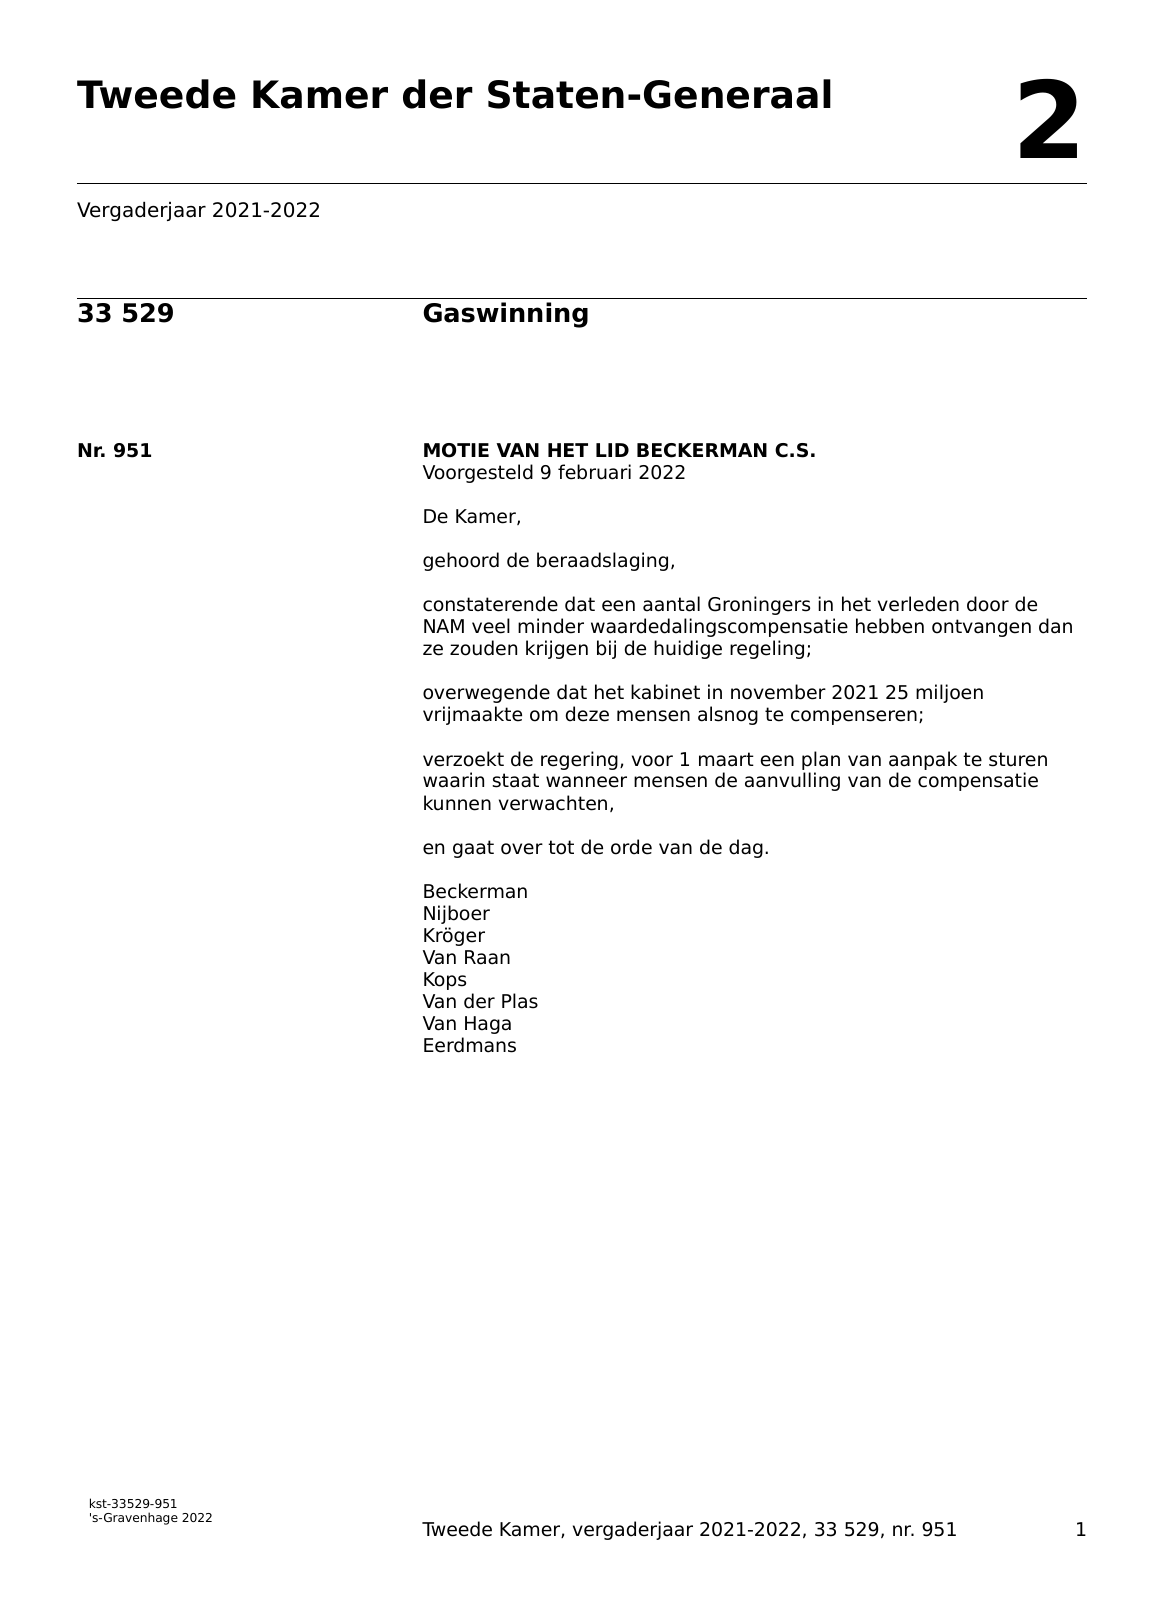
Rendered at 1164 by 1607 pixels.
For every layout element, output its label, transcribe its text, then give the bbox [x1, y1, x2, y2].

text 's-Gravenhage 2022 [88, 1511, 323, 1525]
text overwegende dat het kabinet in november 2021 25 miljoen vrijmaakte om deze mensen alsnog te compenseren; [422, 682, 1087, 726]
text De Kamer, [422, 506, 1087, 528]
text verzoekt de regering, voor 1 maart een plan van aanpak te sturen waarin staat wanneer mensen de aanvulling van de compensatie kunnen verwachten, [422, 748, 1087, 814]
text Kröger [422, 925, 1087, 947]
text Van Haga [422, 1013, 1087, 1034]
subtitle Nr. 951 MOTIE VAN HET LID BECKERMAN C.S. [77, 440, 1087, 462]
text constaterende dat een aantal Groningers in het verleden door de NAM veel minder waardedalingscompensatie hebben ontvangen dan ze zouden krijgen bij de huidige regeling; [422, 594, 1087, 660]
text Kops [422, 969, 1087, 991]
text Voorgesteld 9 februari 2022 [422, 462, 1087, 484]
text gehoord de beraadslaging, [422, 550, 1087, 572]
text Van Raan [422, 947, 1087, 969]
text Nijboer [422, 903, 1087, 925]
text kst-33529-951 [88, 1497, 323, 1511]
text en gaat over tot de orde van de dag. [422, 837, 1087, 858]
text Eerdmans [422, 1034, 1087, 1057]
table_header 2 [886, 59, 1087, 183]
table_cell Vergaderjaar 2021-2022 [77, 184, 1087, 298]
table_header Tweede Kamer der Staten-Generaal [77, 59, 886, 183]
subtitle 33 529 Gaswinning [77, 299, 1087, 329]
text Van der Plas [422, 991, 1087, 1013]
text Beckerman [422, 881, 1087, 903]
